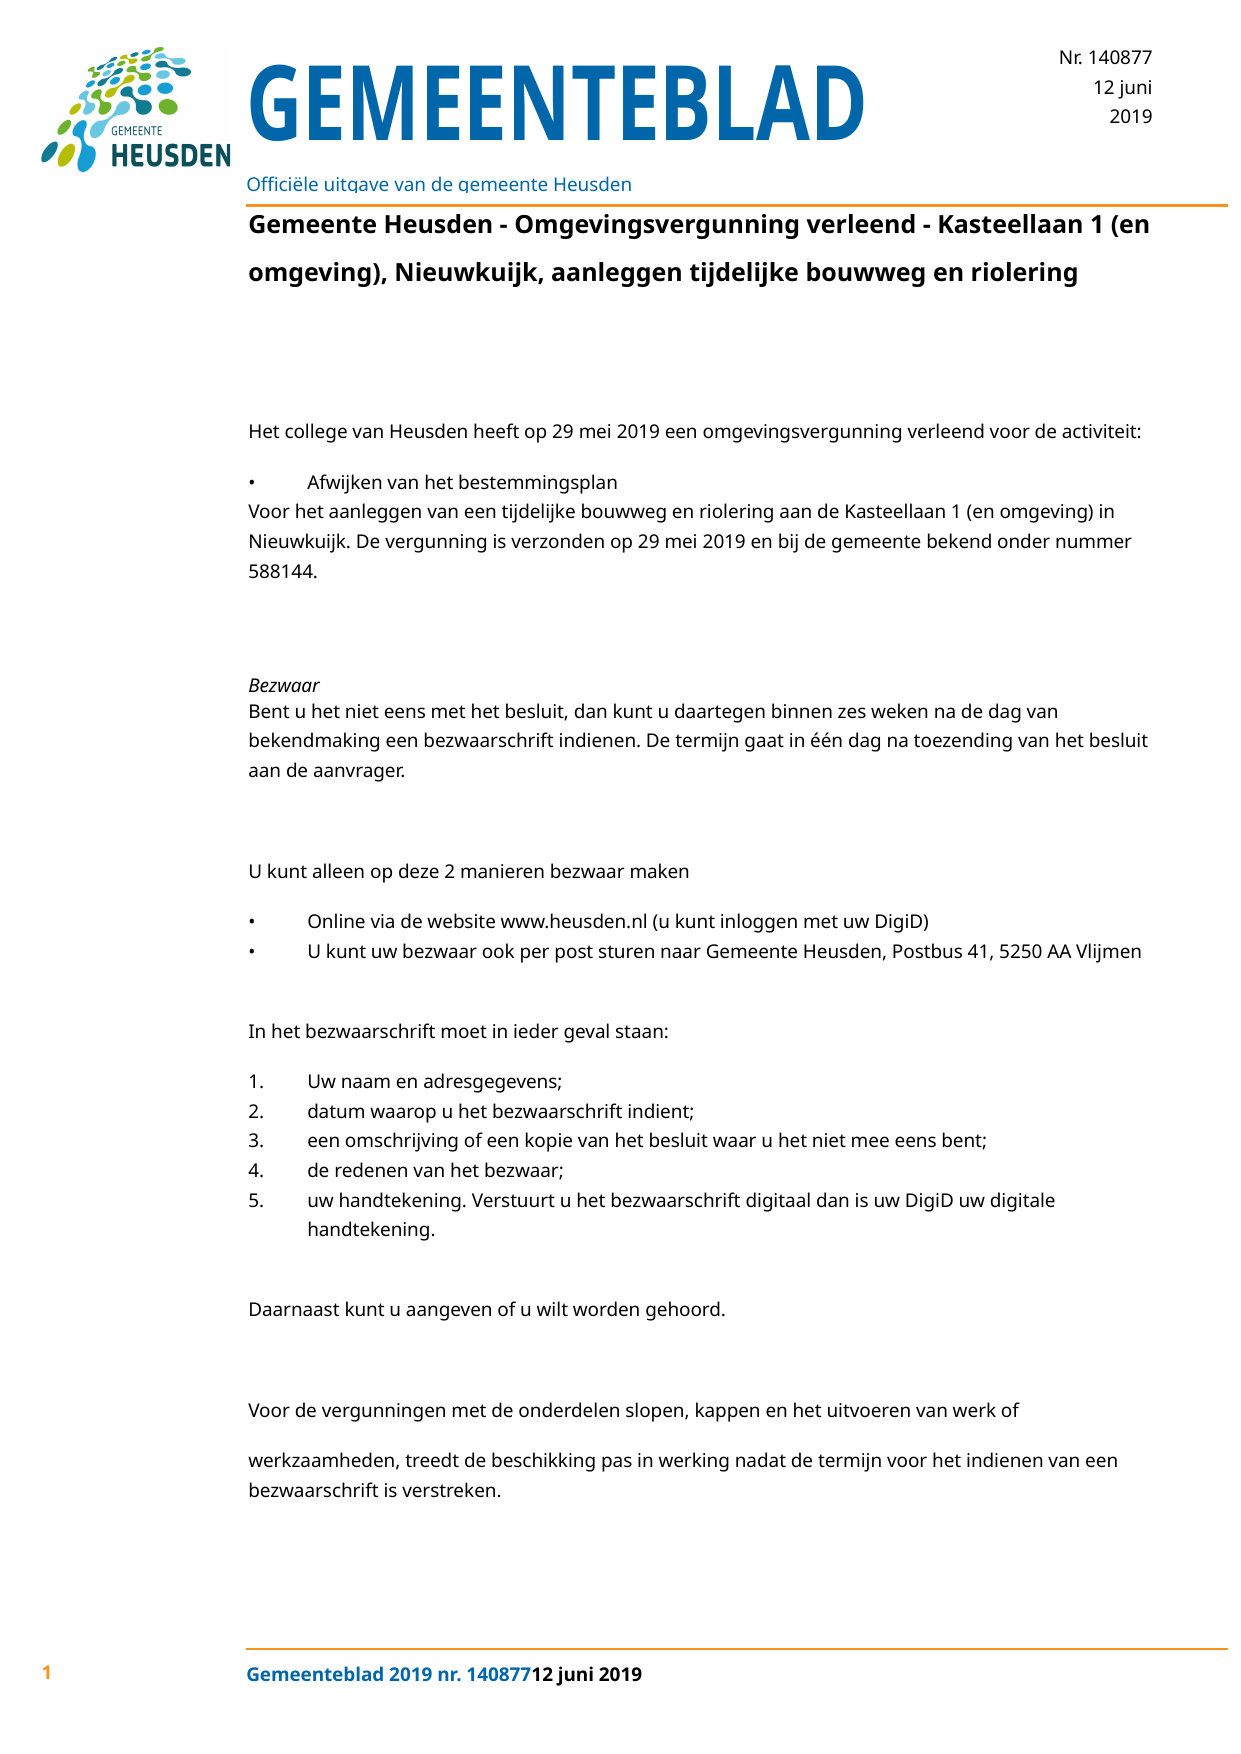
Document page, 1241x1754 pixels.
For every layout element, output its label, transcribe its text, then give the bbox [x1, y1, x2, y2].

list U kunt uw bezwaar ook per post sturen naar Gemeente Heusden, Postbus 41, 5250 AA Vlijmen [248, 938, 1152, 964]
list de redenen van het bezwaar; [248, 1157, 1152, 1183]
text Bezwaar [248, 672, 1152, 698]
text Voor het aanleggen van een tijdelijke bouwweg en riolering aan de Kasteellaan 1 (en omgeving) in Nieuwkuijk. De vergunning is verzonden op 29 mei 2019 en bij de gemeente bekend onder nummer 588144. [248, 499, 1152, 584]
text In het bezwaarschrift moet in ieder geval staan: [248, 1018, 1152, 1044]
text Gemeente Heusden - Omgevingsvergunning verleend - Kasteellaan 1 (en omgeving), Nieuwkuijk, aanleggen tijdelijke bouwweg en riolering [248, 207, 1152, 288]
picture [41, 47, 231, 172]
list Afwijken van het bestemmingsplan [248, 469, 1152, 495]
text Voor de vergunningen met de onderdelen slopen, kappen en het uitvoeren van werk of [248, 1397, 1152, 1423]
list datum waarop u het bezwaarschrift indient; [248, 1098, 1152, 1124]
text Bent u het niet eens met het besluit, dan kunt u daartegen binnen zes weken na de dag van bekendmaking een bezwaarschrift indienen. De termijn gaat in één dag na toezending van het besluit aan de aanvrager. [248, 698, 1152, 783]
list uw handtekening. Verstuurt u het bezwaarschrift digitaal dan is uw DigiD uw digitale handtekening. [248, 1187, 1152, 1242]
list een omschrijving of een kopie van het besluit waar u het niet mee eens bent; [248, 1128, 1152, 1153]
text Het college van Heusden heeft op 29 mei 2019 een omgevingsvergunning verleend voor de activiteit: [248, 419, 1152, 444]
list Uw naam en adresgegevens; [248, 1068, 1152, 1094]
text Daarnaast kunt u aangeven of u wilt worden gehoord. [248, 1296, 1152, 1322]
list Online via de website www.heusden.nl (u kunt inloggen met uw DigiD) [248, 908, 1152, 934]
text U kunt alleen op deze 2 manieren bezwaar maken [248, 858, 1152, 884]
text werkzaamheden, treedt de beschikking pas in werking nadat de termijn voor het indienen van een bezwaarschrift is verstreken. [248, 1448, 1152, 1503]
